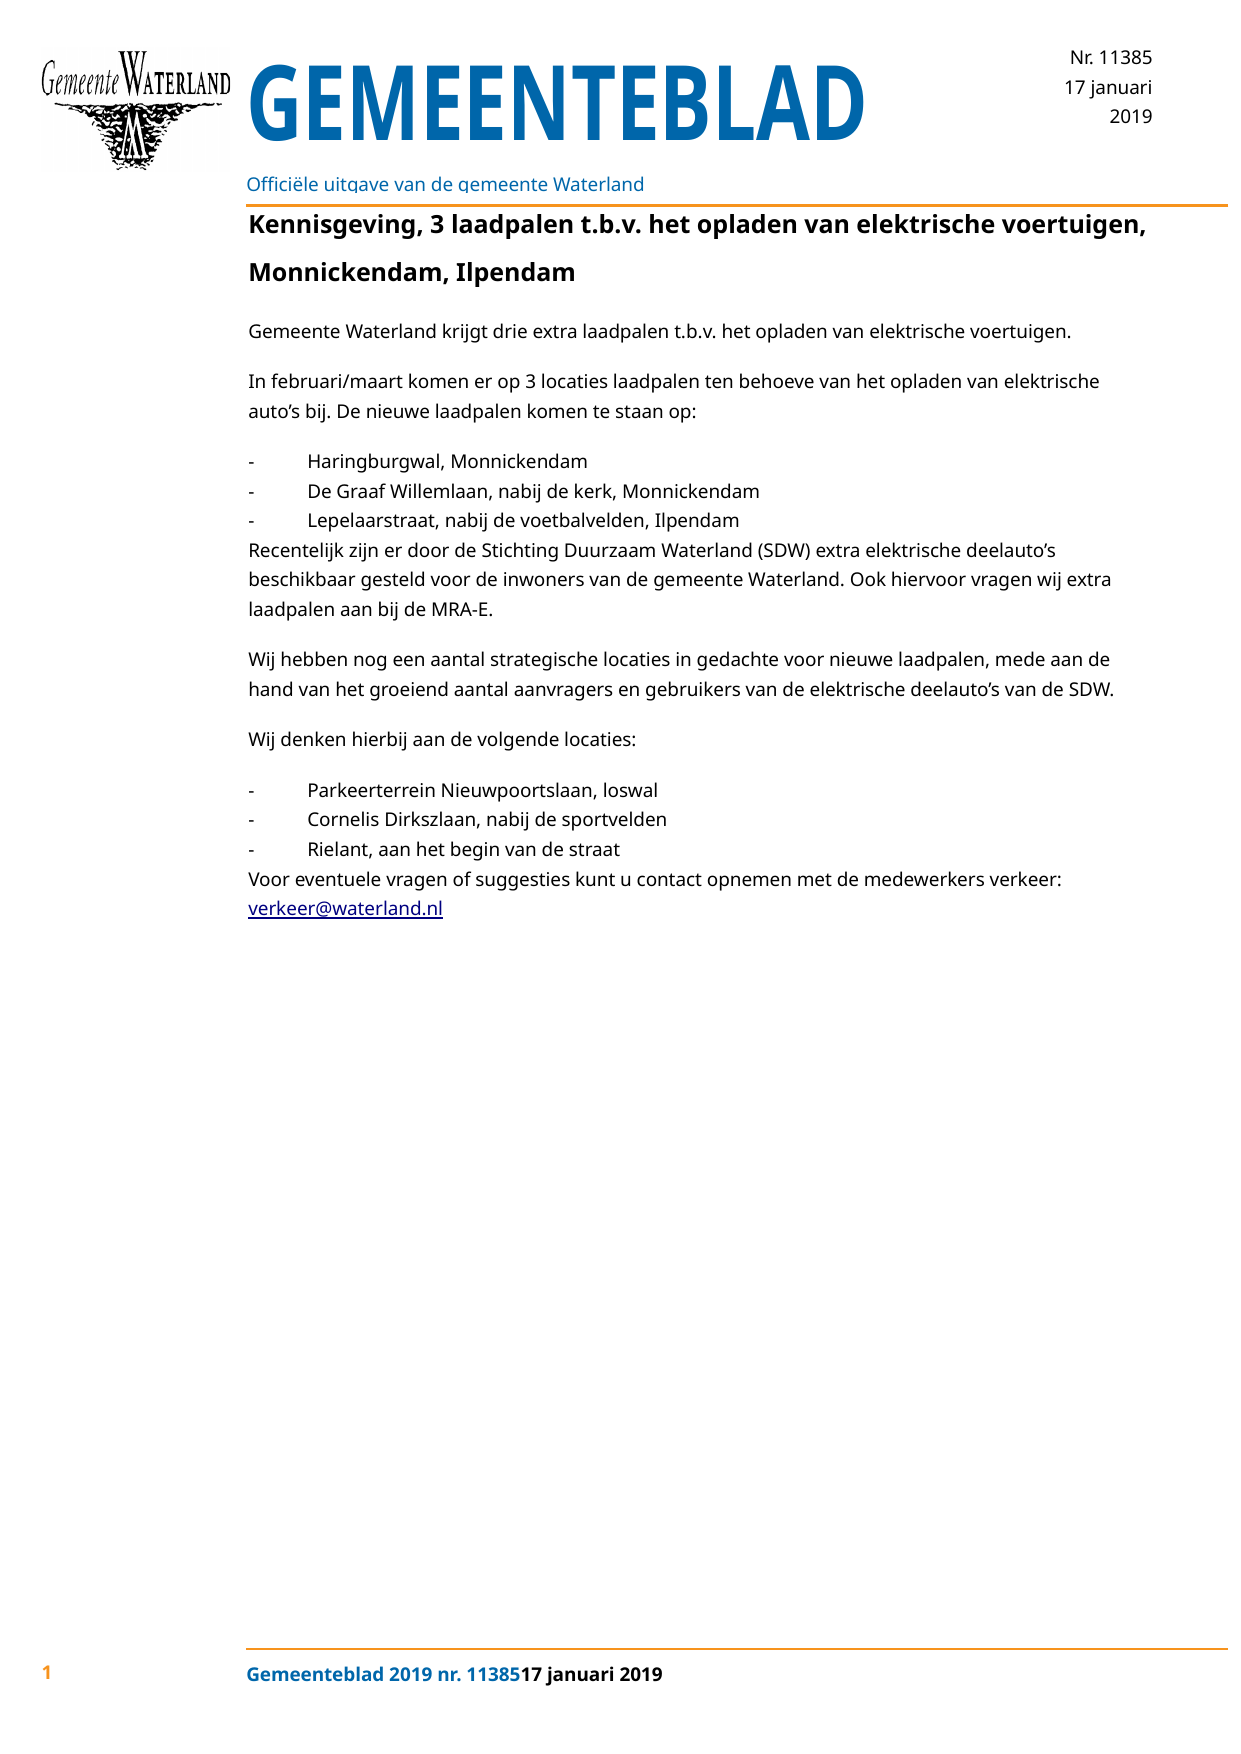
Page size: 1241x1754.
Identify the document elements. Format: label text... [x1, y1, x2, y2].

text Voor eventuele vragen of suggesties kunt u contact opnemen met de medewerkers verkeer: verkeer@waterland.nl [248, 866, 1152, 921]
list Rielant, aan het begin van de straat [248, 836, 1152, 862]
picture [41, 47, 231, 172]
list De Graaf Willemlaan, nabij de kerk, Monnickendam [248, 478, 1152, 504]
list Haringburgwal, Monnickendam [248, 448, 1152, 474]
text In februari/maart komen er op 3 locaties laadpalen ten behoeve van het opladen van elektrische auto’s bij. De nieuwe laadpalen komen te staan op: [248, 368, 1152, 424]
text Wij denken hierbij aan de volgende locaties: [248, 727, 1152, 752]
text Kennisgeving, 3 laadpalen t.b.v. het opladen van elektrische voertuigen, Monnickendam, Ilpendam [248, 207, 1152, 288]
list Lepelaarstraat, nabij de voetbalvelden, Ilpendam [248, 507, 1152, 533]
list Parkeerterrein Nieuwpoortslaan, loswal [248, 777, 1152, 803]
text Wij hebben nog een aantal strategische locaties in gedachte voor nieuwe laadpalen, mede aan de hand van het groeiend aantal aanvragers en gebruikers van de elektrische deelauto’s van de SDW. [248, 647, 1152, 702]
text Recentelijk zijn er door de Stichting Duurzaam Waterland (SDW) extra elektrische deelauto’s beschikbaar gesteld voor de inwoners van de gemeente Waterland. Ook hiervoor vragen wij extra laadpalen aan bij de MRA-E. [248, 537, 1152, 622]
text Gemeente Waterland krijgt drie extra laadpalen t.b.v. het opladen van elektrische voertuigen. [248, 318, 1152, 344]
list Cornelis Dirkszlaan, nabij de sportvelden [248, 807, 1152, 832]
